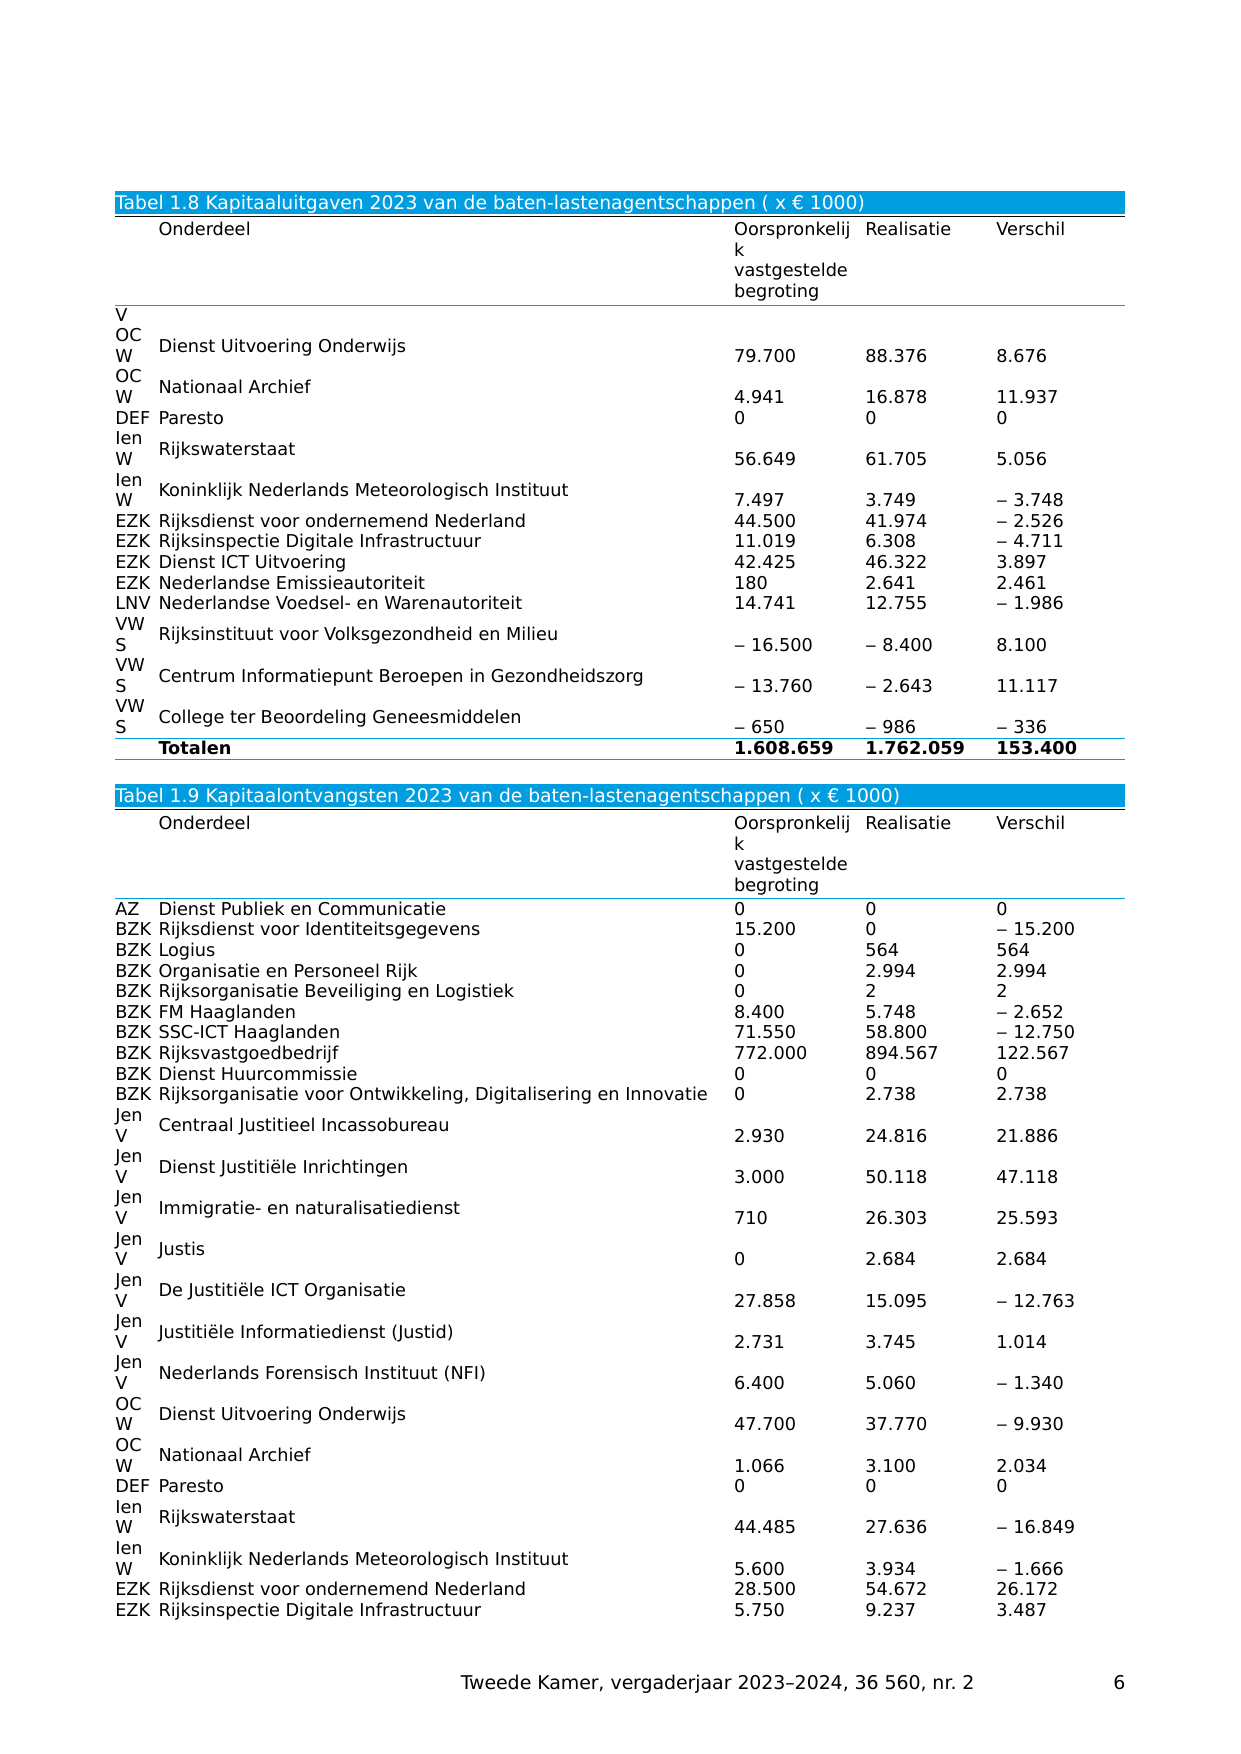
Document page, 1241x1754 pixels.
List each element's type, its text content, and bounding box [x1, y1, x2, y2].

table_cell 0 [731, 1084, 862, 1105]
table_cell DEF [115, 1476, 155, 1497]
table_cell IenW [115, 1538, 155, 1579]
table_cell JenV [115, 1270, 155, 1311]
table_cell Koninklijk Nederlands Meteorologisch Instituut [155, 1538, 731, 1579]
table_cell IenW [115, 1497, 155, 1538]
table_cell 564 [993, 940, 1125, 961]
table_cell [115, 217, 155, 304]
table_cell Logius [155, 940, 731, 961]
table_cell Realisatie [862, 217, 993, 304]
table_cell College ter Beoordeling Geneesmiddelen [155, 696, 731, 738]
table_cell 26.172 [993, 1579, 1125, 1600]
table_cell 5.056 [993, 428, 1125, 469]
table_cell 5.750 [731, 1600, 862, 1621]
table_cell BZK [115, 919, 155, 940]
table_cell BZK [115, 1064, 155, 1084]
table_cell 15.200 [731, 919, 862, 940]
table_cell ‒ 13.760 [731, 655, 862, 696]
table_cell 0 [731, 1064, 862, 1084]
table_cell Dienst Justitiële Inrichtingen [155, 1146, 731, 1187]
table_cell 5.060 [862, 1353, 993, 1394]
table_cell Koninklijk Nederlands Meteorologisch Instituut [155, 470, 731, 511]
table_cell Onderdeel [155, 217, 731, 304]
table_cell 1.014 [993, 1311, 1125, 1352]
table_cell 3.749 [862, 470, 993, 511]
table_cell 2.738 [993, 1084, 1125, 1105]
table_cell ‒ 986 [862, 696, 993, 738]
table_cell ‒ 2.652 [993, 1002, 1125, 1022]
table_cell 37.770 [862, 1394, 993, 1435]
table_cell 0 [862, 919, 993, 940]
table_cell 0 [731, 940, 862, 961]
table_cell 0 [731, 1476, 862, 1497]
table_cell BZK [115, 961, 155, 981]
table_cell Verschil [993, 217, 1125, 304]
table_cell JenV [115, 1105, 155, 1146]
table_cell 16.878 [862, 366, 993, 408]
table_cell 54.672 [862, 1579, 993, 1600]
table_cell 0 [862, 1476, 993, 1497]
table_cell BZK [115, 1002, 155, 1022]
table_cell 0 [862, 1064, 993, 1084]
table_cell BZK [115, 1023, 155, 1043]
table_cell EZK [115, 511, 155, 531]
table_cell 26.303 [862, 1188, 993, 1229]
table_cell 2.641 [862, 573, 993, 593]
table_cell BZK [115, 981, 155, 1002]
table_cell 3.934 [862, 1538, 993, 1579]
table_cell SSC-ICT Haaglanden [155, 1023, 731, 1043]
table_cell EZK [115, 573, 155, 593]
table_cell 44.485 [731, 1497, 862, 1538]
table_cell [115, 739, 155, 759]
table_cell 0 [993, 1064, 1125, 1084]
table_cell Dienst Publiek en Communicatie [155, 899, 731, 919]
table_cell VWS [115, 614, 155, 655]
table_cell ‒ 12.763 [993, 1270, 1125, 1311]
table_cell ‒ 2.526 [993, 511, 1125, 531]
table_cell 15.095 [862, 1270, 993, 1311]
table_cell 47.118 [993, 1146, 1125, 1187]
table_cell 9.237 [862, 1600, 993, 1621]
table_cell 88.376 [862, 325, 993, 366]
table_cell BZK [115, 940, 155, 961]
table_cell [862, 306, 993, 325]
table_cell 25.593 [993, 1188, 1125, 1229]
table_cell 2.034 [993, 1435, 1125, 1476]
table_cell 0 [731, 1229, 862, 1270]
table_cell 44.500 [731, 511, 862, 531]
table_cell [731, 306, 862, 325]
table_cell [993, 306, 1125, 325]
table_cell JenV [115, 1188, 155, 1229]
table_cell ‒ 2.643 [862, 655, 993, 696]
table_cell 1.762.059 [862, 739, 993, 759]
table_cell 56.649 [731, 428, 862, 469]
table_cell Rijksorganisatie Beveiliging en Logistiek [155, 981, 731, 1002]
table_cell 3.100 [862, 1435, 993, 1476]
table_cell 42.425 [731, 552, 862, 573]
table_cell Rijkswaterstaat [155, 428, 731, 469]
table_cell 8.400 [731, 1002, 862, 1022]
table_cell BZK [115, 1043, 155, 1064]
table_cell ‒ 8.400 [862, 614, 993, 655]
table_cell 5.600 [731, 1538, 862, 1579]
table_cell 3.487 [993, 1600, 1125, 1621]
table_cell 8.100 [993, 614, 1125, 655]
table_cell OCW [115, 1394, 155, 1435]
table_cell 0 [862, 408, 993, 428]
table_cell 12.755 [862, 593, 993, 614]
table_cell Paresto [155, 1476, 731, 1497]
table_cell 79.700 [731, 325, 862, 366]
table_cell Justitiële Informatiedienst (Justid) [155, 1311, 731, 1352]
table_cell ‒ 1.340 [993, 1353, 1125, 1394]
table_cell OCW [115, 366, 155, 408]
table_cell ‒ 9.930 [993, 1394, 1125, 1435]
table_cell Verschil [993, 810, 1125, 898]
table_cell Justis [155, 1229, 731, 1270]
table_cell Nationaal Archief [155, 1435, 731, 1476]
table_cell 2.684 [993, 1229, 1125, 1270]
table_cell 5.748 [862, 1002, 993, 1022]
table_cell ‒ 1.986 [993, 593, 1125, 614]
table_cell 2.994 [862, 961, 993, 981]
table_cell AZ [115, 899, 155, 919]
table_cell 2.461 [993, 573, 1125, 593]
table_cell Dienst ICT Uitvoering [155, 552, 731, 573]
table_cell 894.567 [862, 1043, 993, 1064]
table_cell EZK [115, 531, 155, 552]
table_cell Nederlands Forensisch Instituut (NFI) [155, 1353, 731, 1394]
table_cell 3.000 [731, 1146, 862, 1187]
table_cell ‒ 3.748 [993, 470, 1125, 511]
table_cell 772.000 [731, 1043, 862, 1064]
table_cell 0 [993, 1476, 1125, 1497]
table_cell 6.308 [862, 531, 993, 552]
table_cell Organisatie en Personeel Rijk [155, 961, 731, 981]
table_cell ‒ 1.666 [993, 1538, 1125, 1579]
table_cell Paresto [155, 408, 731, 428]
table_cell 2.994 [993, 961, 1125, 981]
table_cell 21.886 [993, 1105, 1125, 1146]
table_cell Onderdeel [155, 810, 731, 898]
table_cell Centraal Justitieel Incassobureau [155, 1105, 731, 1146]
table_cell BZK [115, 1084, 155, 1105]
table_cell DEF [115, 408, 155, 428]
table_cell Nederlandse Emissieautoriteit [155, 573, 731, 593]
table_cell 0 [731, 899, 862, 919]
table_cell Oorspronkelijk vastgestelde begroting [731, 810, 862, 898]
table_cell JenV [115, 1229, 155, 1270]
table_cell ‒ 336 [993, 696, 1125, 738]
table_cell 11.117 [993, 655, 1125, 696]
table_cell Rijksorganisatie voor Ontwikkeling, Digitalisering en Innovatie [155, 1084, 731, 1105]
table_cell 8.676 [993, 325, 1125, 366]
table_cell 0 [731, 961, 862, 981]
table_cell JenV [115, 1146, 155, 1187]
table_cell Rijksdienst voor ondernemend Nederland [155, 511, 731, 531]
table_cell 7.497 [731, 470, 862, 511]
table_cell 180 [731, 573, 862, 593]
table_cell 2.731 [731, 1311, 862, 1352]
table_cell Dienst Uitvoering Onderwijs [155, 325, 731, 366]
table_cell 122.567 [993, 1043, 1125, 1064]
table_cell Rijksvastgoedbedrijf [155, 1043, 731, 1064]
table_cell ‒ 16.500 [731, 614, 862, 655]
table_cell Oorspronkelijk vastgestelde begroting [731, 217, 862, 304]
table_cell EZK [115, 1600, 155, 1621]
table_cell 27.636 [862, 1497, 993, 1538]
table_cell 14.741 [731, 593, 862, 614]
table_cell 47.700 [731, 1394, 862, 1435]
table_cell 24.816 [862, 1105, 993, 1146]
table_cell 11.019 [731, 531, 862, 552]
table_cell 153.400 [993, 739, 1125, 759]
table_cell 0 [731, 981, 862, 1002]
table_cell Totalen [155, 739, 731, 759]
table_cell 71.550 [731, 1023, 862, 1043]
table_cell Immigratie- en naturalisatiedienst [155, 1188, 731, 1229]
table_cell ‒ 15.200 [993, 919, 1125, 940]
table_cell 3.897 [993, 552, 1125, 573]
table_cell Centrum Informatiepunt Beroepen in Gezondheidszorg [155, 655, 731, 696]
table_cell IenW [115, 470, 155, 511]
table_cell 11.937 [993, 366, 1125, 408]
table_cell ‒ 16.849 [993, 1497, 1125, 1538]
table_cell JenV [115, 1353, 155, 1394]
table_cell ‒ 650 [731, 696, 862, 738]
table_cell 2.738 [862, 1084, 993, 1105]
table_cell 1.066 [731, 1435, 862, 1476]
table_cell 28.500 [731, 1579, 862, 1600]
table_cell IenW [115, 428, 155, 469]
table_cell Rijksdienst voor Identiteitsgegevens [155, 919, 731, 940]
table_cell Rijkswaterstaat [155, 1497, 731, 1538]
table_cell FM Haaglanden [155, 1002, 731, 1022]
table_cell 2.684 [862, 1229, 993, 1270]
table_cell 564 [862, 940, 993, 961]
table_cell 41.974 [862, 511, 993, 531]
table_cell 3.745 [862, 1311, 993, 1352]
table_cell V [115, 306, 155, 325]
table_cell Dienst Huurcommissie [155, 1064, 731, 1084]
table_cell VWS [115, 655, 155, 696]
table_cell 710 [731, 1188, 862, 1229]
table_cell 0 [862, 899, 993, 919]
table_cell 61.705 [862, 428, 993, 469]
table_cell OCW [115, 1435, 155, 1476]
table_cell 58.800 [862, 1023, 993, 1043]
table_cell [115, 810, 155, 898]
table_cell EZK [115, 1579, 155, 1600]
table_cell 4.941 [731, 366, 862, 408]
table_cell LNV [115, 593, 155, 614]
table_cell 0 [993, 408, 1125, 428]
table_cell 1.608.659 [731, 739, 862, 759]
table_cell OCW [115, 325, 155, 366]
table_cell 2 [993, 981, 1125, 1002]
table_cell De Justitiële ICT Organisatie [155, 1270, 731, 1311]
table_cell 6.400 [731, 1353, 862, 1394]
table_cell ‒ 4.711 [993, 531, 1125, 552]
table_cell 27.858 [731, 1270, 862, 1311]
table_cell 0 [731, 408, 862, 428]
table_cell Nederlandse Voedsel- en Warenautoriteit [155, 593, 731, 614]
table_cell [155, 306, 731, 325]
table_cell Realisatie [862, 810, 993, 898]
table_cell Rijksdienst voor ondernemend Nederland [155, 1579, 731, 1600]
table_cell 2.930 [731, 1105, 862, 1146]
table_cell EZK [115, 552, 155, 573]
table_cell ‒ 12.750 [993, 1023, 1125, 1043]
table_cell VWS [115, 696, 155, 738]
table_cell 50.118 [862, 1146, 993, 1187]
table_cell 46.322 [862, 552, 993, 573]
table_cell JenV [115, 1311, 155, 1352]
table_cell 2 [862, 981, 993, 1002]
table_cell Rijksinstituut voor Volksgezondheid en Milieu [155, 614, 731, 655]
table_cell Dienst Uitvoering Onderwijs [155, 1394, 731, 1435]
table_cell Rijksinspectie Digitale Infrastructuur [155, 531, 731, 552]
table_cell Rijksinspectie Digitale Infrastructuur [155, 1600, 731, 1621]
table_cell Nationaal Archief [155, 366, 731, 408]
table_cell 0 [993, 899, 1125, 919]
